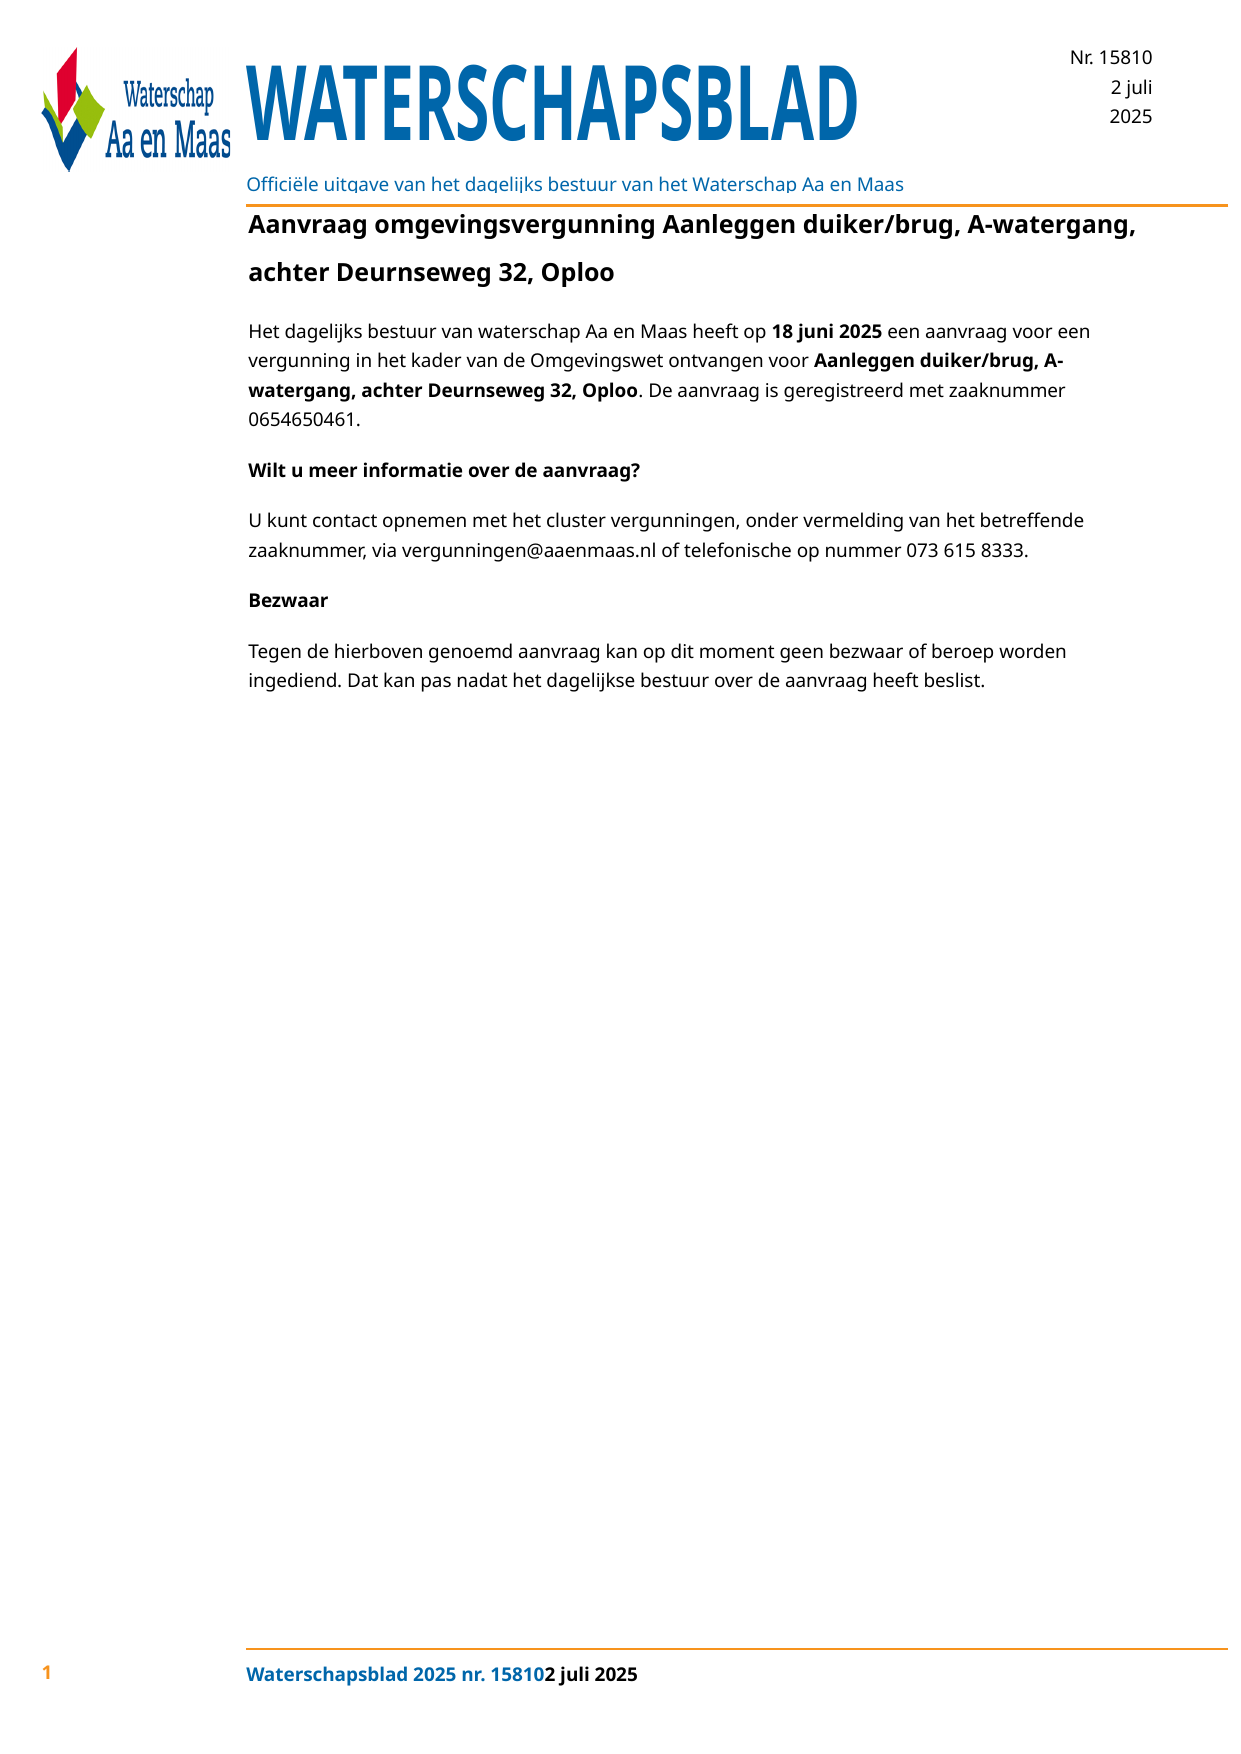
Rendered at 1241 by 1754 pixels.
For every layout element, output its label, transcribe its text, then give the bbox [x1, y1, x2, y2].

picture [41, 47, 231, 172]
text Het dagelijks bestuur van waterschap Aa en Maas heeft op 18 juni 2025 een aanvraag voor een vergunning in het kader van de Omgevingswet ontvangen voor Aanleggen duiker/brug, A-watergang, achter Deurnseweg 32, Oploo. De aanvraag is geregistreerd met zaaknummer 0654650461. [248, 318, 1152, 432]
text U kunt contact opnemen met het cluster vergunningen, onder vermelding van het betreffende zaaknummer, via vergunningen@aaenmaas.nl of telefonische op nummer 073 615 8333. [248, 507, 1152, 563]
text Tegen de hierboven genoemd aanvraag kan op dit moment geen bezwaar of beroep worden ingediend. Dat kan pas nadat het dagelijkse bestuur over de aanvraag heeft beslist. [248, 638, 1152, 693]
text Wilt u meer informatie over de aanvraag? [248, 457, 1152, 483]
text Bezwaar [248, 587, 1152, 613]
text Aanvraag omgevingsvergunning Aanleggen duiker/brug, A-watergang, achter Deurnseweg 32, Oploo [248, 207, 1152, 288]
